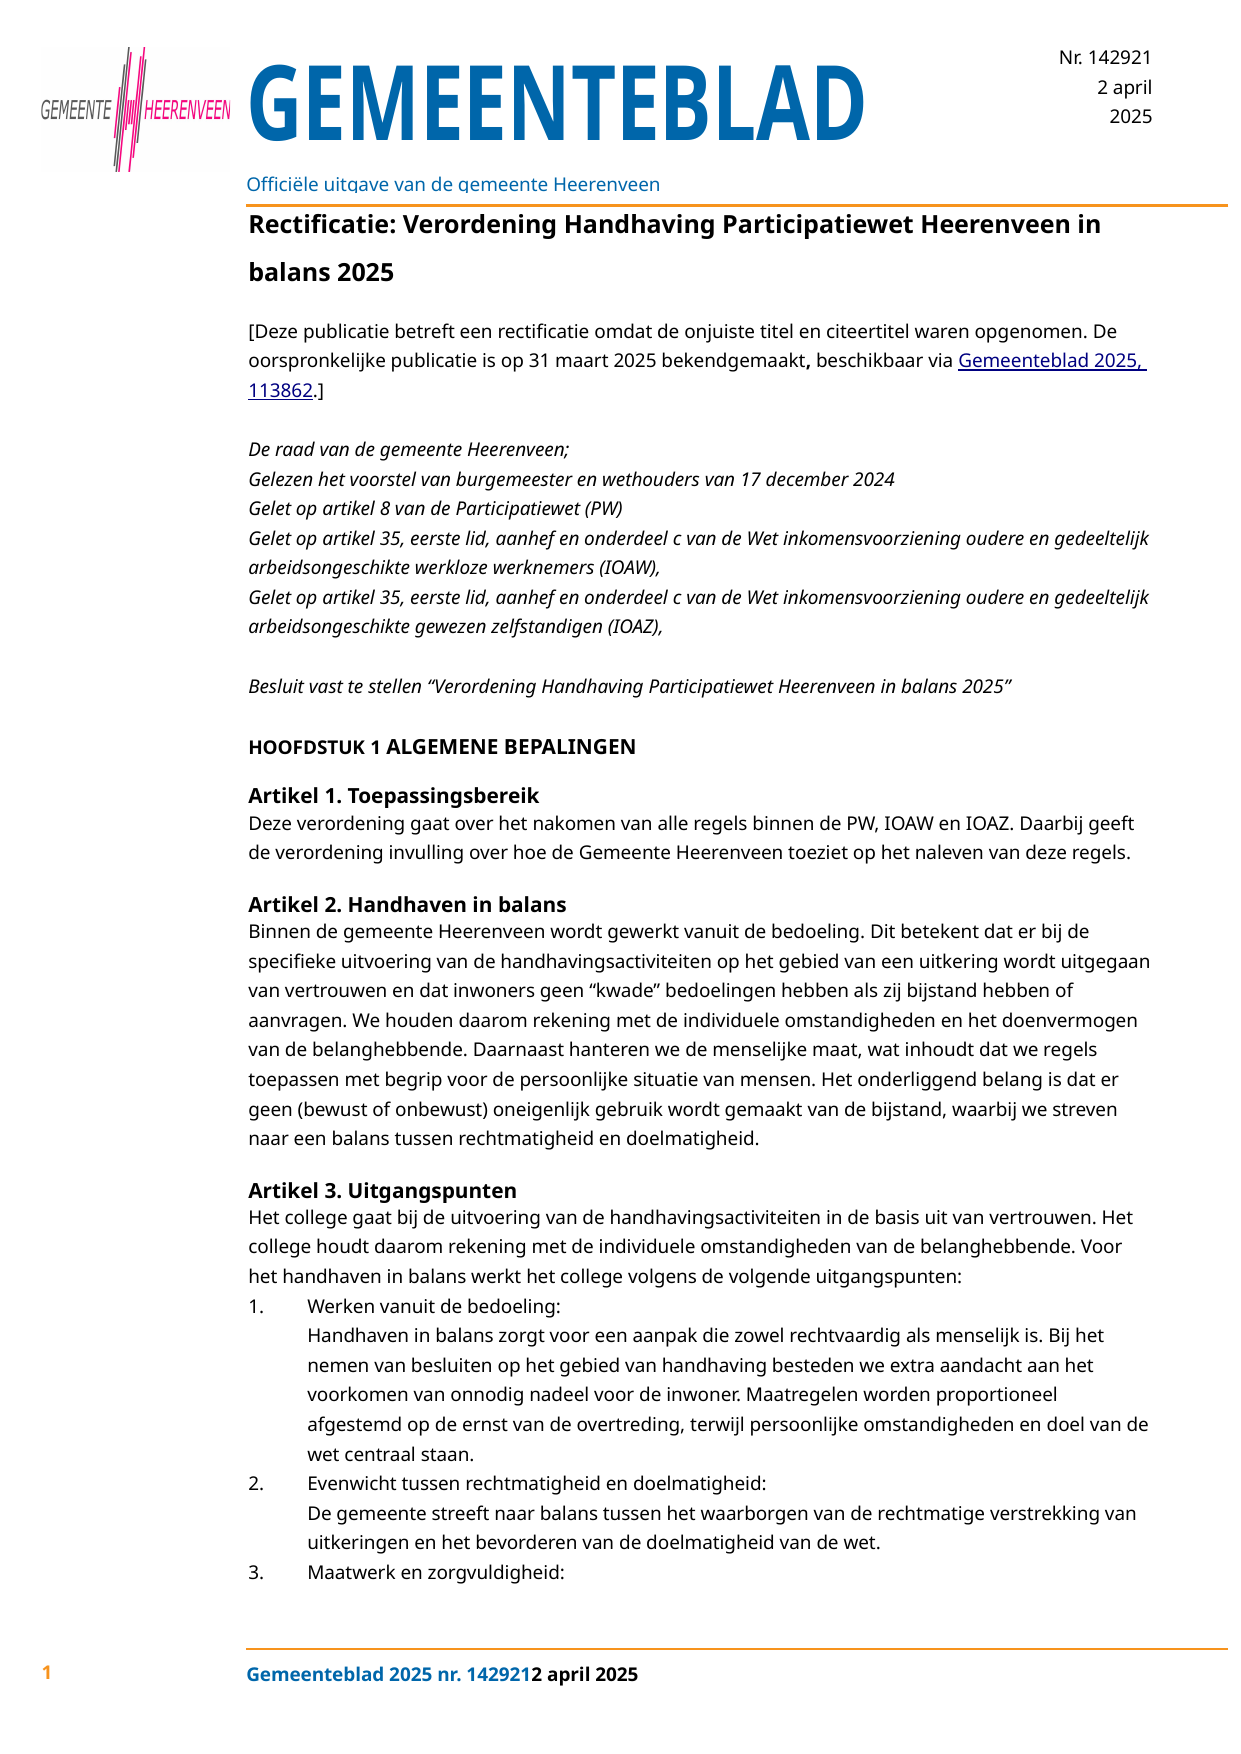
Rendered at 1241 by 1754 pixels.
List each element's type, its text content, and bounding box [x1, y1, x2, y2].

text Artikel 2. Handhaven in balans [248, 890, 1152, 918]
text Deze verordening gaat over het nakomen van alle regels binnen de PW, IOAW en IOAZ. Daarbij geeft de verordening invulling over hoe de Gemeente Heerenveen toeziet op het naleven van deze regels. [248, 810, 1152, 865]
text Gelet op artikel 35, eerste lid, aanhef en onderdeel c van de Wet inkomensvoorziening oudere en gedeeltelijk arbeidsongeschikte werkloze werknemers (IOAW), [248, 525, 1152, 580]
text Gelet op artikel 8 van de Participatiewet (PW) [248, 495, 1152, 521]
text Het college gaat bij de uitvoering van de handhavingsactiviteiten in de basis uit van vertrouwen. Het college houdt daarom rekening met de individuele omstandigheden van de belanghebbende. Voor het handhaven in balans werkt het college volgens de volgende uitgangspunten: [248, 1204, 1152, 1289]
text Binnen de gemeente Heerenveen wordt gewerkt vanuit de bedoeling. Dit betekent dat er bij de specifieke uitvoering van de handhavingsactiviteiten op het gebied van een uitkering wordt uitgegaan van vertrouwen en dat inwoners geen “kwade” bedoelingen hebben als zij bijstand hebben of aanvragen. We houden daarom rekening met de individuele omstandigheden en het doenvermogen van de belanghebbende. Daarnaast hanteren we de menselijke maat, wat inhoudt dat we regels toepassen met begrip voor de persoonlijke situatie van mensen. Het onderliggend belang is dat er geen (bewust of onbewust) oneigenlijk gebruik wordt gemaakt van de bijstand, waarbij we streven naar een balans tussen rechtmatigheid en doelmatigheid. [248, 918, 1152, 1151]
list Maatwerk en zorgvuldigheid: [248, 1559, 1152, 1585]
text Rectificatie: Verordening Handhaving Participatiewet Heerenveen in balans 2025 [248, 207, 1152, 288]
picture [41, 47, 231, 172]
list Evenwicht tussen rechtmatigheid en doelmatigheid: [248, 1470, 1152, 1496]
text [Deze publicatie betreft een rectificatie omdat de onjuiste titel en citeertitel waren opgenomen. De oorspronkelijke publicatie is op 31 maart 2025 bekendgemaakt, beschikbaar via Gemeenteblad 2025, 113862.] [248, 318, 1152, 403]
text De raad van de gemeente Heerenveen; [248, 436, 1152, 462]
text Artikel 3. Uitgangspunten [248, 1176, 1152, 1204]
text Gelezen het voorstel van burgemeester en wethouders van 17 december 2024 [248, 466, 1152, 492]
text Besluit vast te stellen “Verordening Handhaving Participatiewet Heerenveen in balans 2025” [248, 673, 1152, 699]
text HOOFDSTUK 1 ALGEMENE BEPALINGEN [248, 732, 1152, 761]
text Gelet op artikel 35, eerste lid, aanhef en onderdeel c van de Wet inkomensvoorziening oudere en gedeeltelijk arbeidsongeschikte gewezen zelfstandigen (IOAZ), [248, 584, 1152, 639]
text Artikel 1. Toepassingsbereik [248, 781, 1152, 810]
list Handhaven in balans zorgt voor een aanpak die zowel rechtvaardig als menselijk is. Bij het nemen van besluiten op het gebied van handhaving besteden we extra aandacht aan het voorkomen van onnodig nadeel voor de inwoner. Maatregelen worden proportioneel afgestemd op de ernst van de overtreding, terwijl persoonlijke omstandigheden en doel van de wet centraal staan. [248, 1322, 1152, 1467]
list De gemeente streeft naar balans tussen het waarborgen van de rechtmatige verstrekking van uitkeringen en het bevorderen van de doelmatigheid van de wet. [248, 1500, 1152, 1555]
list Werken vanuit de bedoeling: [248, 1293, 1152, 1319]
